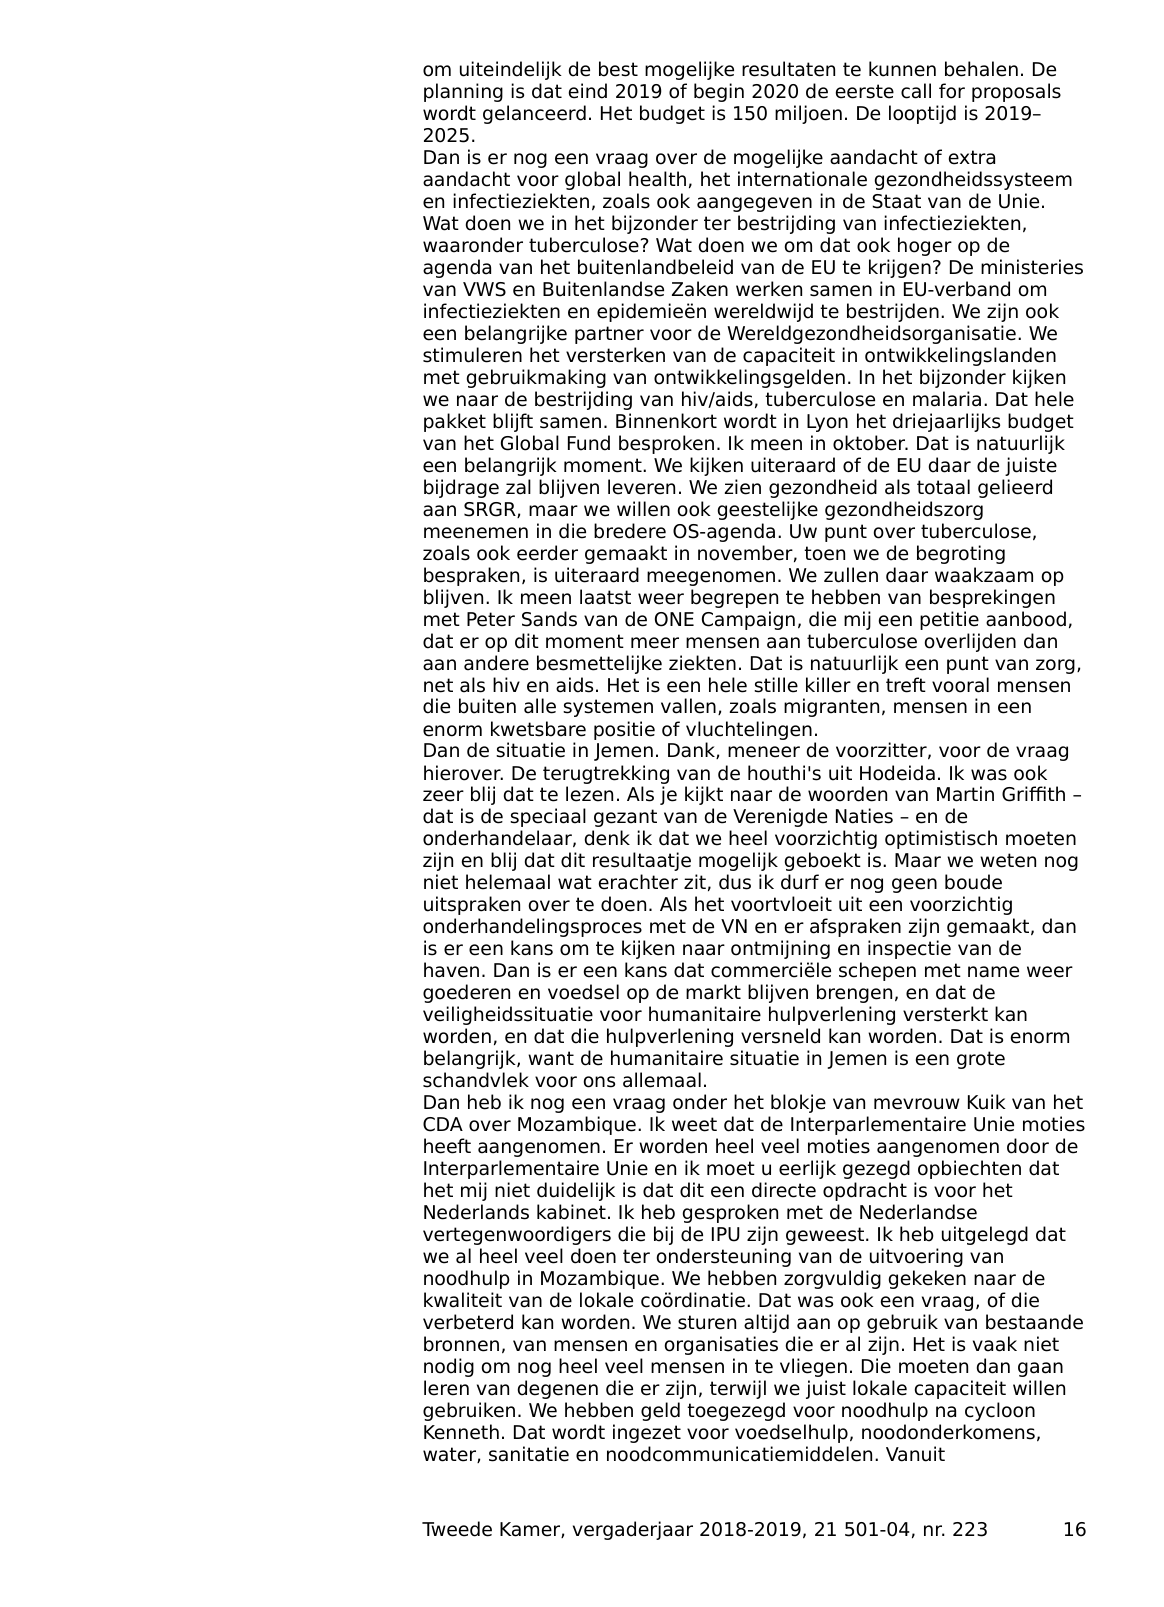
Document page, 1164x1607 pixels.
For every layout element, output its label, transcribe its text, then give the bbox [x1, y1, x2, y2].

text Dan de situatie in Jemen. Dank, meneer de voorzitter, voor de vraag hierover. De terugtrekking van de houthi's uit Hodeida. Ik was ook zeer blij dat te lezen. Als je kijkt naar de woorden van Martin Griffith – dat is de speciaal gezant van de Verenigde Naties – en de onderhandelaar, denk ik dat we heel voorzichtig optimistisch moeten zijn en blij dat dit resultaatje mogelijk geboekt is. Maar we weten nog niet helemaal wat erachter zit, dus ik durf er nog geen boude uitspraken over te doen. Als het voortvloeit uit een voorzichtig onderhandelingsproces met de VN en er afspraken zijn gemaakt, dan is er een kans om te kijken naar ontmijning en inspectie van de haven. Dan is er een kans dat commerciële schepen met name weer goederen en voedsel op de markt blijven brengen, en dat de veiligheidssituatie voor humanitaire hulpverlening versterkt kan worden, en dat die hulpverlening versneld kan worden. Dat is enorm belangrijk, want de humanitaire situatie in Jemen is een grote schandvlek voor ons allemaal. [422, 740, 1087, 1092]
text Dan is er nog een vraag over de mogelijke aandacht of extra aandacht voor global health, het internationale gezondheidssysteem en infectieziekten, zoals ook aangegeven in de Staat van de Unie. Wat doen we in het bijzonder ter bestrijding van infectieziekten, waaronder tuberculose? Wat doen we om dat ook hoger op de agenda van het buitenlandbeleid van de EU te krijgen? De ministeries van VWS en Buitenlandse Zaken werken samen in EU-verband om infectieziekten en epidemieën wereldwijd te bestrijden. We zijn ook een belangrijke partner voor de Wereldgezondheidsorganisatie. We stimuleren het versterken van de capaciteit in ontwikkelingslanden met gebruikmaking van ontwikkelingsgelden. In het bijzonder kijken we naar de bestrijding van hiv/aids, tuberculose en malaria. Dat hele pakket blijft samen. Binnenkort wordt in Lyon het driejaarlijks budget van het Global Fund besproken. Ik meen in oktober. Dat is natuurlijk een belangrijk moment. We kijken uiteraard of de EU daar de juiste bijdrage zal blijven leveren. We zien gezondheid als totaal gelieerd aan SRGR, maar we willen ook geestelijke gezondheidszorg meenemen in die bredere OS-agenda. Uw punt over tuberculose, zoals ook eerder gemaakt in november, toen we de begroting bespraken, is uiteraard meegenomen. We zullen daar waakzaam op blijven. Ik meen laatst weer begrepen te hebben van besprekingen met Peter Sands van de ONE Campaign, die mij een petitie aanbood, dat er op dit moment meer mensen aan tuberculose overlijden dan aan andere besmettelijke ziekten. Dat is natuurlijk een punt van zorg, net als hiv en aids. Het is een hele stille killer en treft vooral mensen die buiten alle systemen vallen, zoals migranten, mensen in een enorm kwetsbare positie of vluchtelingen. [422, 147, 1087, 740]
text om uiteindelijk de best mogelijke resultaten te kunnen behalen. De planning is dat eind 2019 of begin 2020 de eerste call for proposals wordt gelanceerd. Het budget is 150 miljoen. De looptijd is 2019–2025. [422, 59, 1087, 147]
text Dan heb ik nog een vraag onder het blokje van mevrouw Kuik van het CDA over Mozambique. Ik weet dat de Interparlementaire Unie moties heeft aangenomen. Er worden heel veel moties aangenomen door de Interparlementaire Unie en ik moet u eerlijk gezegd opbiechten dat het mij niet duidelijk is dat dit een directe opdracht is voor het Nederlands kabinet. Ik heb gesproken met de Nederlandse vertegenwoordigers die bij de IPU zijn geweest. Ik heb uitgelegd dat we al heel veel doen ter ondersteuning van de uitvoering van noodhulp in Mozambique. We hebben zorgvuldig gekeken naar de kwaliteit van de lokale coördinatie. Dat was ook een vraag, of die verbeterd kan worden. We sturen altijd aan op gebruik van bestaande bronnen, van mensen en organisaties die er al zijn. Het is vaak niet nodig om nog heel veel mensen in te vliegen. Die moeten dan gaan leren van degenen die er zijn, terwijl we juist lokale capaciteit willen gebruiken. We hebben geld toegezegd voor noodhulp na cycloon Kenneth. Dat wordt ingezet voor voedselhulp, noodonderkomens, water, sanitatie en noodcommunicatiemiddelen. Vanuit [422, 1092, 1087, 1466]
